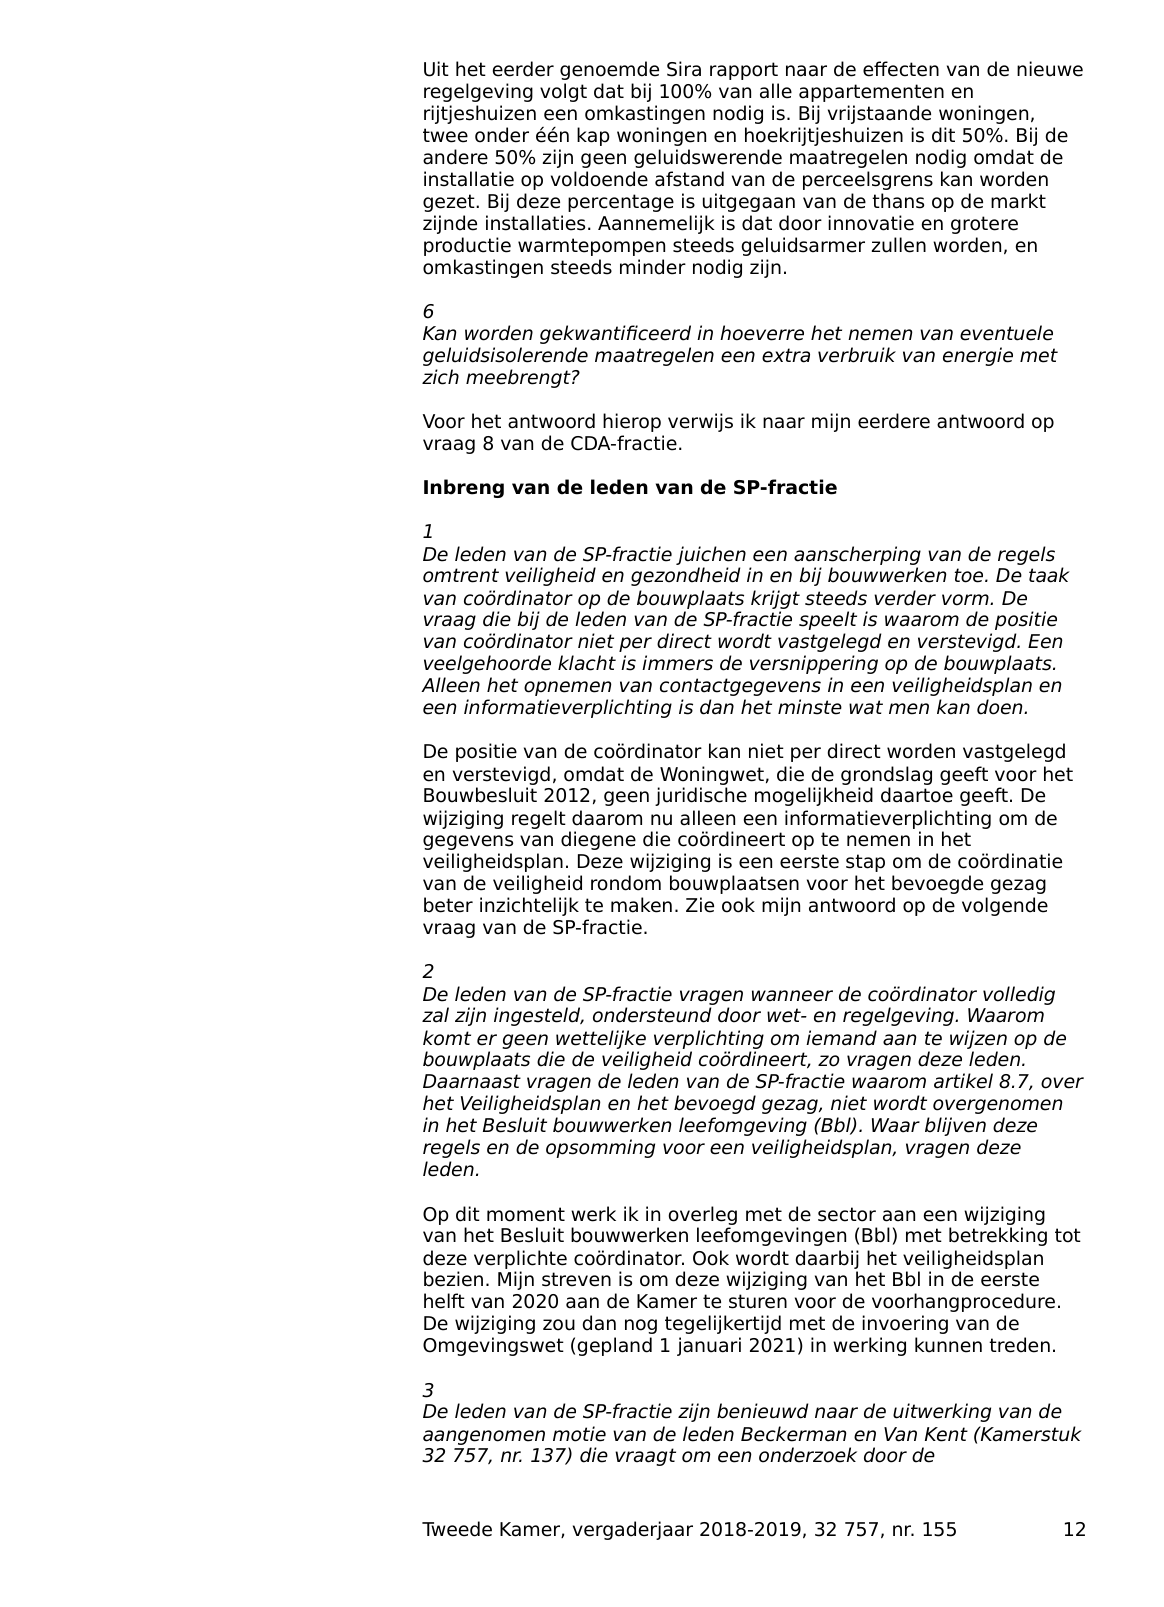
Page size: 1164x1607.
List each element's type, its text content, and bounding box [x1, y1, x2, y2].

text De leden van de SP-fractie vragen wanneer de coördinator volledig zal zijn ingesteld, ondersteund door wet- en regelgeving. Waarom komt er geen wettelijke verplichting om iemand aan te wijzen op de bouwplaats die de veiligheid coördineert, zo vragen deze leden. Daarnaast vragen de leden van de SP-fractie waarom artikel 8.7, over het Veiligheidsplan en het bevoegd gezag, niet wordt overgenomen in het Besluit bouwwerken leefomgeving (Bbl). Waar blijven deze regels en de opsomming voor een veiligheidsplan, vragen deze leden. [422, 983, 1087, 1181]
text De positie van de coördinator kan niet per direct worden vastgelegd en verstevigd, omdat de Woningwet, die de grondslag geeft voor het Bouwbesluit 2012, geen juridische mogelijkheid daartoe geeft. De wijziging regelt daarom nu alleen een informatieverplichting om de gegevens van diegene die coördineert op te nemen in het veiligheidsplan. Deze wijziging is een eerste stap om de coördinatie van de veiligheid rondom bouwplaatsen voor het bevoegde gezag beter inzichtelijk te maken. Zie ook mijn antwoord op de volgende vraag van de SP-fractie. [422, 741, 1087, 939]
text 3 [422, 1379, 1087, 1401]
text Kan worden gekwantificeerd in hoeverre het nemen van eventuele geluidsisolerende maatregelen een extra verbruik van energie met zich meebrengt? [422, 323, 1087, 389]
text De leden van de SP-fractie juichen een aanscherping van de regels omtrent veiligheid en gezondheid in en bij bouwwerken toe. De taak van coördinator op de bouwplaats krijgt steeds verder vorm. De vraag die bij de leden van de SP-fractie speelt is waarom de positie van coördinator niet per direct wordt vastgelegd en verstevigd. Een veelgehoorde klacht is immers de versnippering op de bouwplaats. Alleen het opnemen van contactgegevens in een veiligheidsplan en een informatieverplichting is dan het minste wat men kan doen. [422, 543, 1087, 719]
text Op dit moment werk ik in overleg met de sector aan een wijziging van het Besluit bouwwerken leefomgevingen (Bbl) met betrekking tot deze verplichte coördinator. Ook wordt daarbij het veiligheidsplan bezien. Mijn streven is om deze wijziging van het Bbl in de eerste helft van 2020 aan de Kamer te sturen voor de voorhangprocedure. De wijziging zou dan nog tegelijkertijd met de invoering van de Omgevingswet (gepland 1 januari 2021) in werking kunnen treden. [422, 1203, 1087, 1357]
text Uit het eerder genoemde Sira rapport naar de effecten van de nieuwe regelgeving volgt dat bij 100% van alle appartementen en rijtjeshuizen een omkastingen nodig is. Bij vrijstaande woningen, twee onder één kap woningen en hoekrijtjeshuizen is dit 50%. Bij de andere 50% zijn geen geluidswerende maatregelen nodig omdat de installatie op voldoende afstand van de perceelsgrens kan worden gezet. Bij deze percentage is uitgegaan van de thans op de markt zijnde installaties. Aannemelijk is dat door innovatie en grotere productie warmtepompen steeds geluidsarmer zullen worden, en omkastingen steeds minder nodig zijn. [422, 59, 1087, 279]
text Voor het antwoord hierop verwijs ik naar mijn eerdere antwoord op vraag 8 van de CDA-fractie. [422, 411, 1087, 455]
subtitle Inbreng van de leden van de SP-fractie [422, 477, 1087, 499]
text 2 [422, 961, 1087, 983]
text 1 [422, 521, 1087, 543]
text De leden van de SP-fractie zijn benieuwd naar de uitwerking van de aangenomen motie van de leden Beckerman en Van Kent (Kamerstuk 32 757, nr. 137) die vraagt om een onderzoek door de [422, 1401, 1087, 1467]
text 6 [422, 301, 1087, 323]
